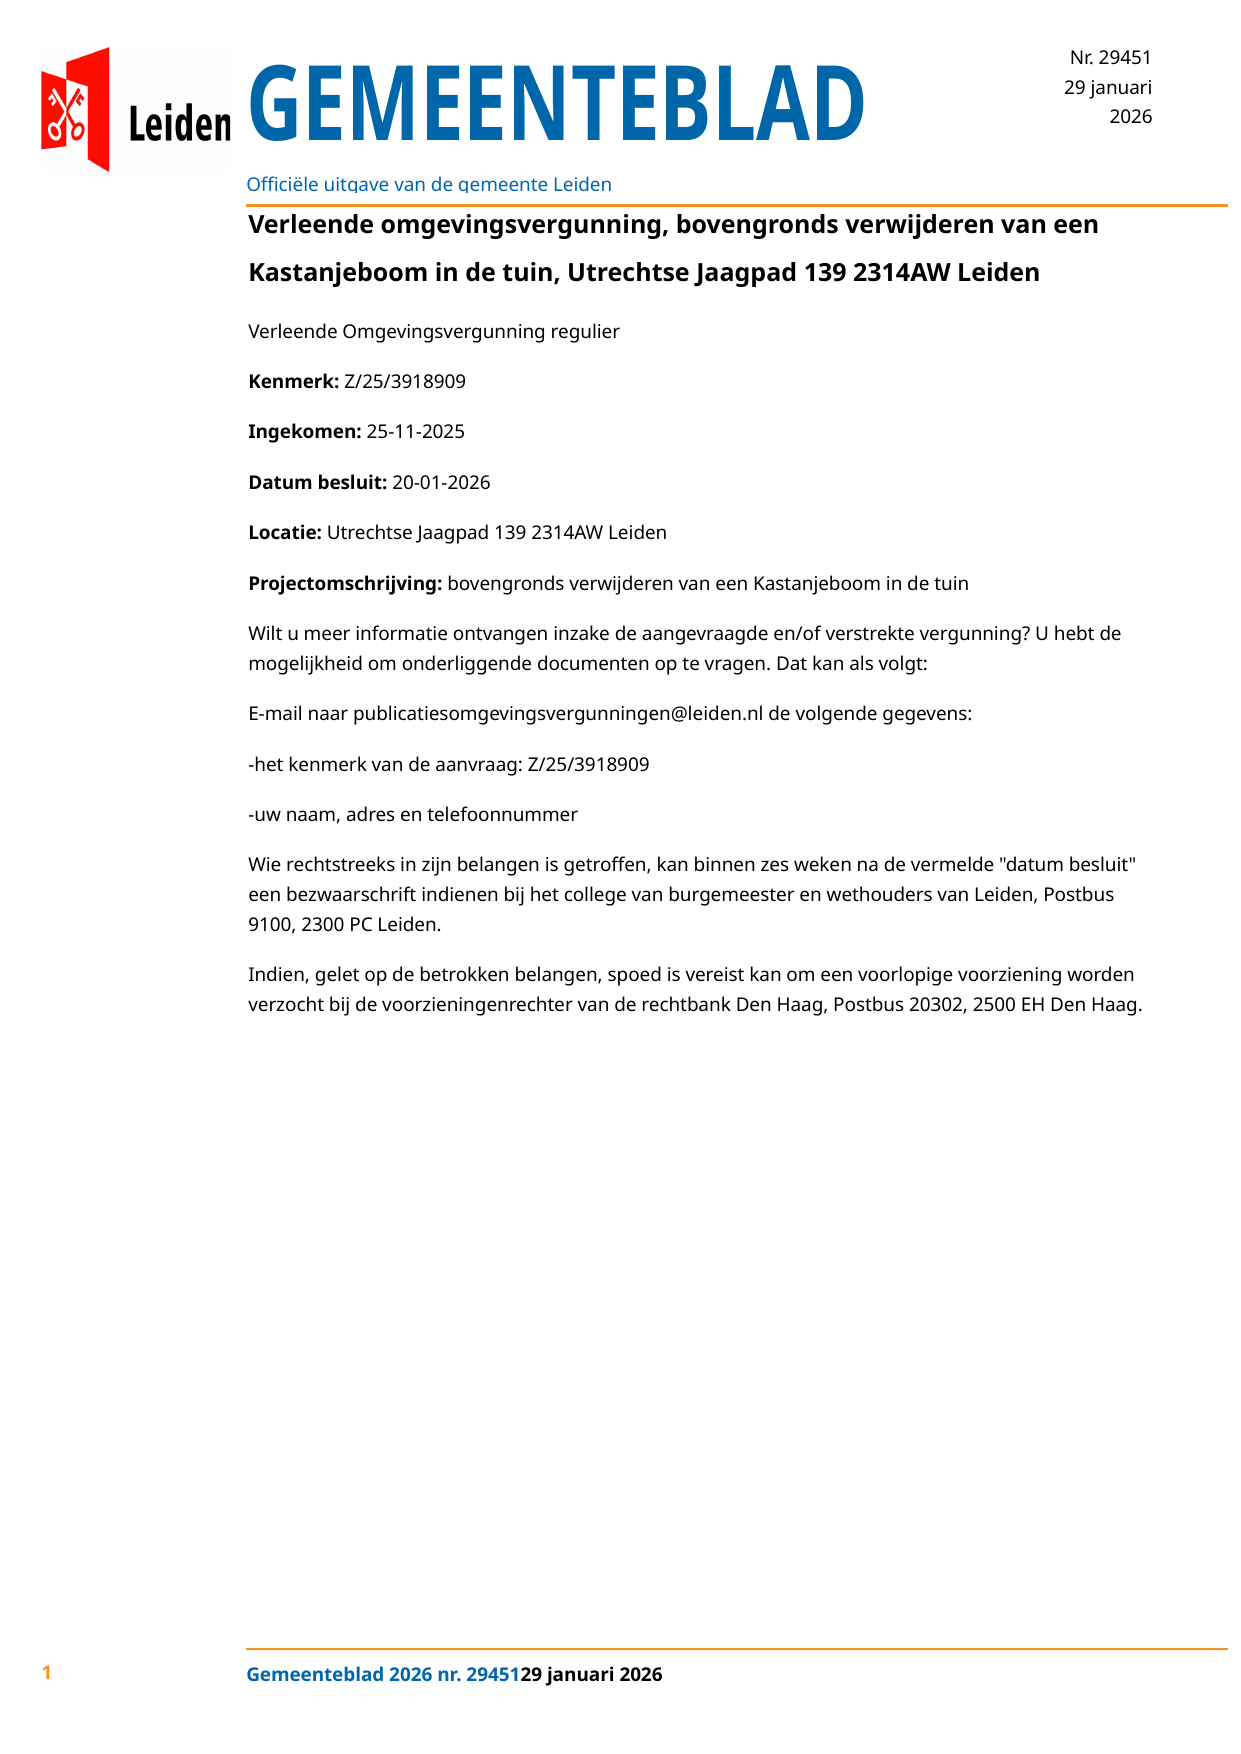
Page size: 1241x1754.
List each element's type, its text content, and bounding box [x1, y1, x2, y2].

picture [41, 47, 231, 172]
text Verleende Omgevingsvergunning regulier [248, 318, 1152, 344]
text E-mail naar publicatiesomgevingsvergunningen@leiden.nl de volgende gegevens: [248, 700, 1152, 726]
text Projectomschrijving: bovengronds verwijderen van een Kastanjeboom in de tuin [248, 570, 1152, 596]
text Indien, gelet op de betrokken belangen, spoed is vereist kan om een voorlopige voorziening worden verzocht bij de voorzieningenrechter van de rechtbank Den Haag, Postbus 20302, 2500 EH Den Haag. [248, 961, 1152, 1017]
text Verleende omgevingsvergunning, bovengronds verwijderen van een Kastanjeboom in de tuin, Utrechtse Jaagpad 139 2314AW Leiden [248, 207, 1152, 288]
text Locatie: Utrechtse Jaagpad 139 2314AW Leiden [248, 519, 1152, 545]
text Kenmerk: Z/25/3918909 [248, 368, 1152, 394]
text Wie rechtstreeks in zijn belangen is getroffen, kan binnen zes weken na de vermelde "datum besluit" een bezwaarschrift indienen bij het college van burgemeester en wethouders van Leiden, Postbus 9100, 2300 PC Leiden. [248, 852, 1152, 937]
text -het kenmerk van de aanvraag: Z/25/3918909 [248, 751, 1152, 777]
text Ingekomen: 25-11-2025 [248, 419, 1152, 444]
text Datum besluit: 20-01-2026 [248, 469, 1152, 495]
text Wilt u meer informatie ontvangen inzake de aangevraagde en/of verstrekte vergunning? U hebt de mogelijkheid om onderliggende documenten op te vragen. Dat kan als volgt: [248, 620, 1152, 676]
text -uw naam, adres en telefoonnummer [248, 801, 1152, 827]
